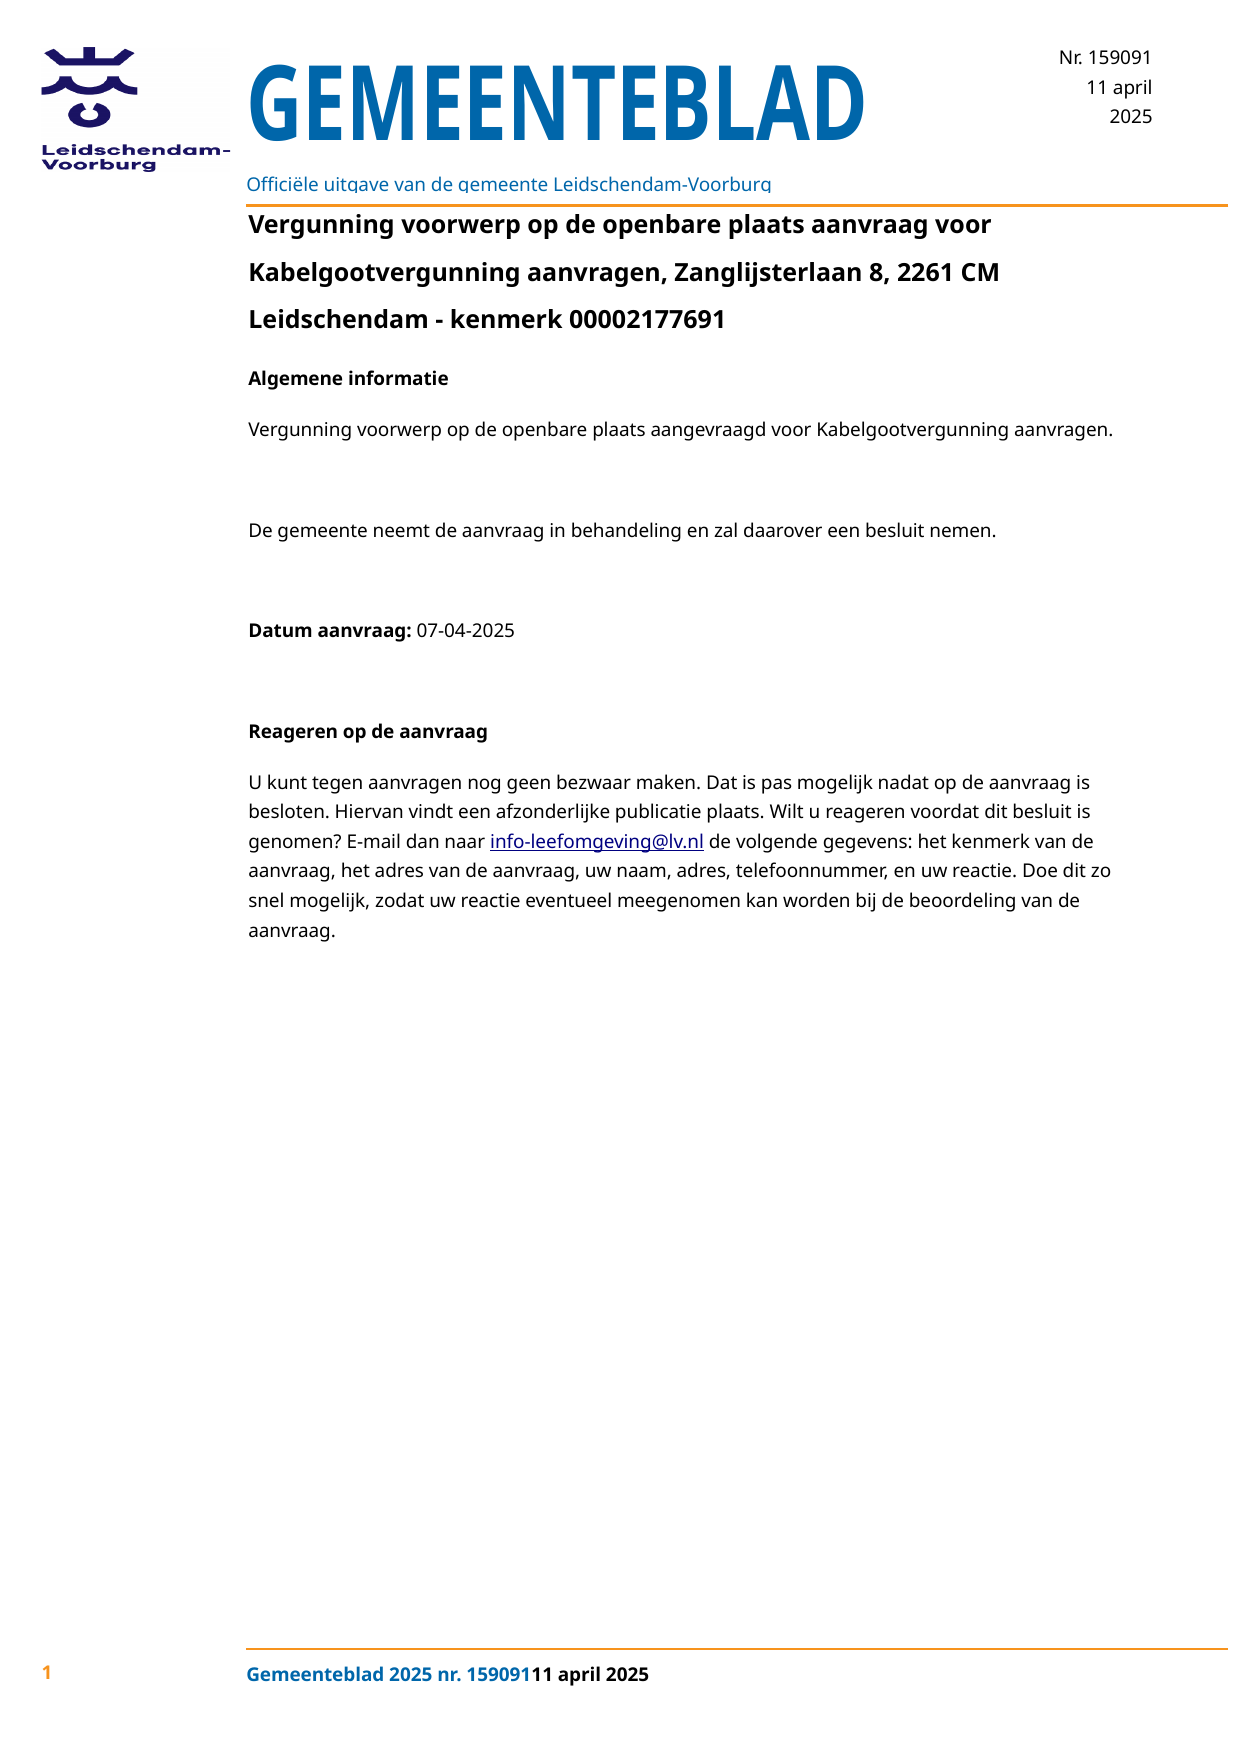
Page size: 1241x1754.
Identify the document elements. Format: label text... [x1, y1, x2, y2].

text Vergunning voorwerp op de openbare plaats aanvraag voor Kabelgootvergunning aanvragen, Zanglijsterlaan 8, 2261 CM Leidschendam - kenmerk 00002177691 [248, 207, 1152, 336]
picture [41, 47, 231, 172]
text U kunt tegen aanvragen nog geen bezwaar maken. Dat is pas mogelijk nadat op de aanvraag is besloten. Hiervan vindt een afzonderlijke publicatie plaats. Wilt u reageren voordat dit besluit is genomen? E-mail dan naar info-leefomgeving@lv.nl de volgende gegevens: het kenmerk van de aanvraag, het adres van de aanvraag, uw naam, adres, telefoonnummer, en uw reactie. Doe dit zo snel mogelijk, zodat uw reactie eventueel meegenomen kan worden bij de beoordeling van de aanvraag. [248, 769, 1152, 942]
text Algemene informatie [248, 366, 1152, 391]
text Datum aanvraag: 07-04-2025 [248, 618, 1152, 643]
text Vergunning voorwerp op de openbare plaats aangevraagd voor Kabelgootvergunning aanvragen. [248, 416, 1152, 442]
text De gemeente neemt de aanvraag in behandeling en zal daarover een besluit nemen. [248, 517, 1152, 542]
text Reageren op de aanvraag [248, 718, 1152, 744]
